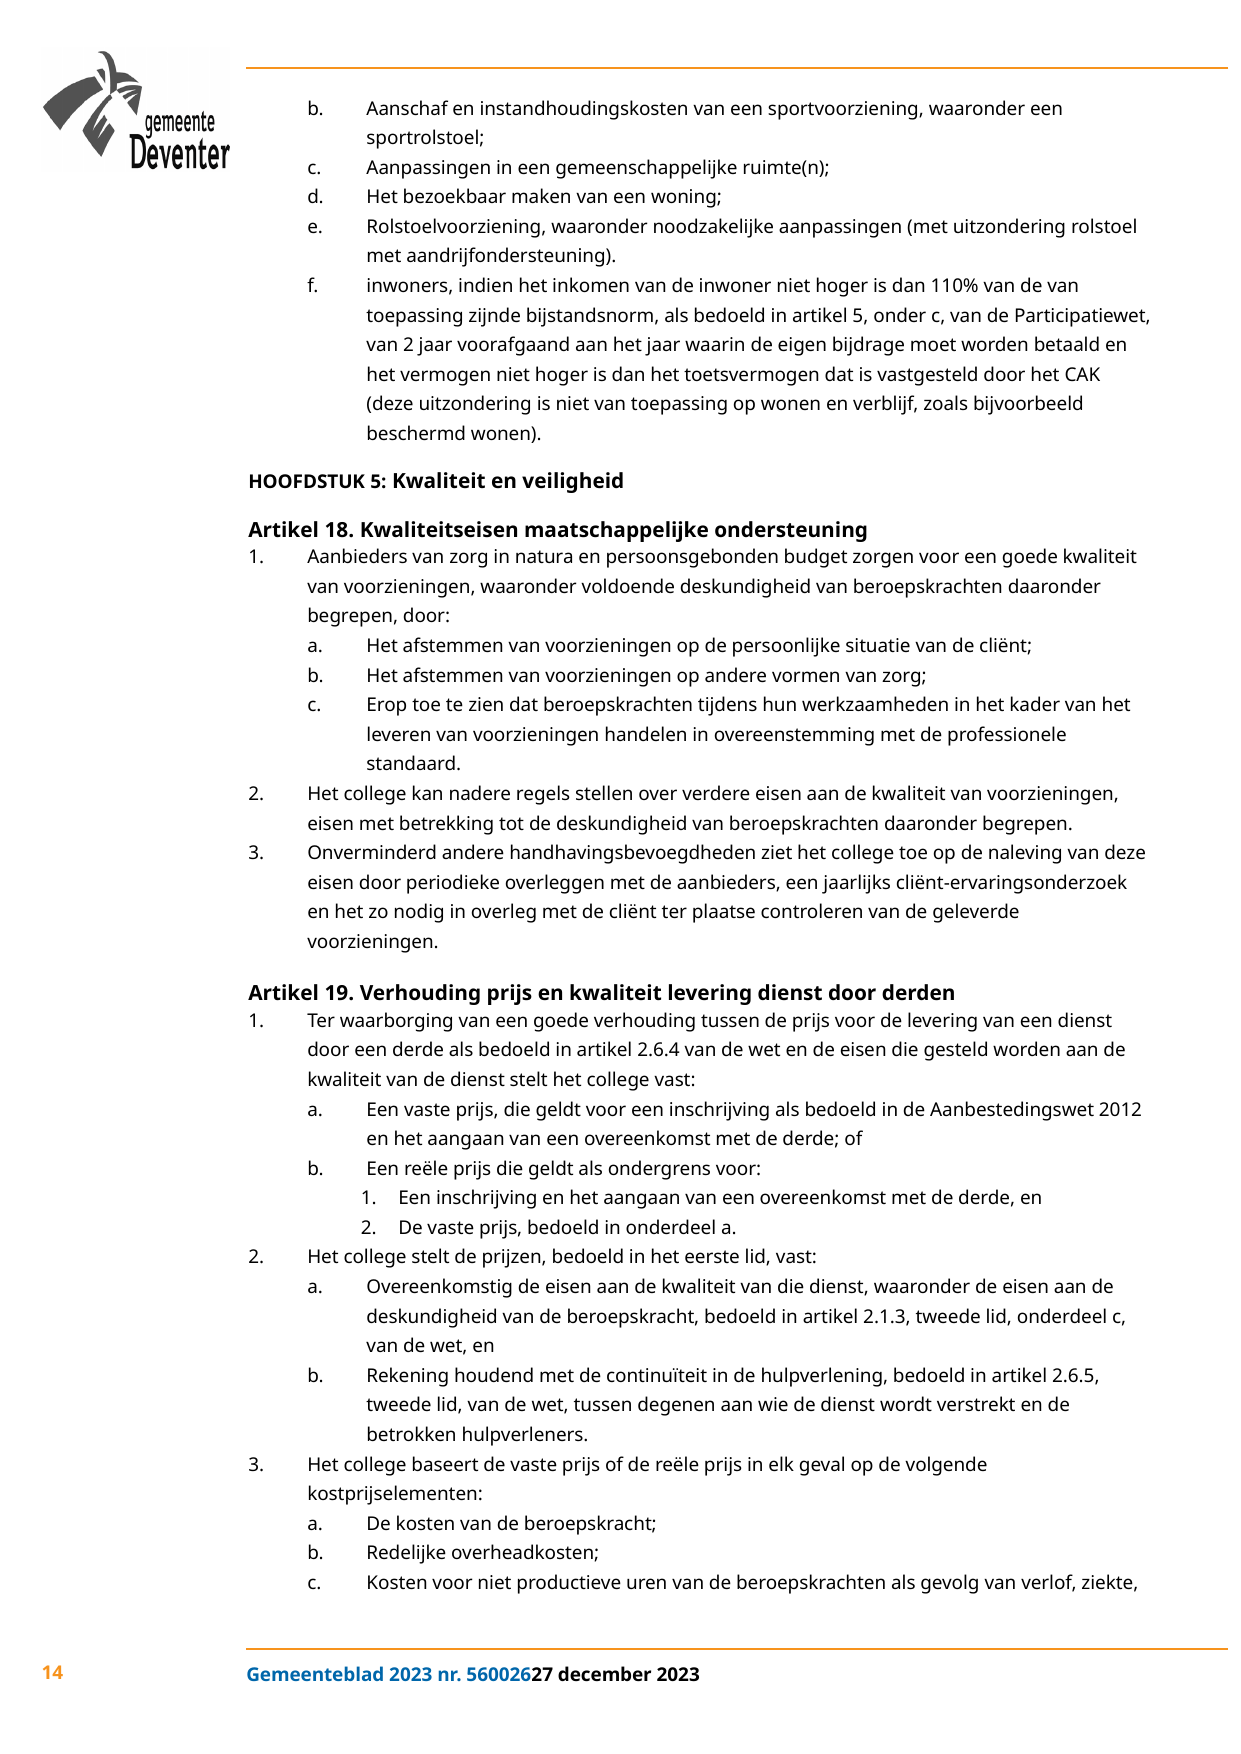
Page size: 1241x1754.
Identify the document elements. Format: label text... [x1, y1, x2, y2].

list Aanbieders van zorg in natura en persoonsgebonden budget zorgen voor een goede kwaliteit van voorzieningen, waaronder voldoende deskundigheid van beroepskrachten daaronder begrepen, door: [248, 543, 1152, 628]
list Een inschrijving en het aangaan van een overeenkomst met de derde, en [361, 1184, 1152, 1210]
list Overeenkomstig de eisen aan de kwaliteit van die dienst, waaronder de eisen aan de deskundigheid van de beroepskracht, bedoeld in artikel 2.1.3, tweede lid, onderdeel c, van de wet, en [307, 1273, 1152, 1358]
list Een vaste prijs, die geldt voor een inschrijving als bedoeld in de Aanbestedingswet 2012 en het aangaan van een overeenkomst met de derde; of [307, 1096, 1152, 1151]
text Artikel 19. Verhouding prijs en kwaliteit levering dienst door derden [248, 978, 1152, 1007]
list Het bezoekbaar maken van een woning; [307, 183, 1152, 209]
list Het college stelt de prijzen, bedoeld in het eerste lid, vast: [248, 1244, 1152, 1269]
text Artikel 18. Kwaliteitseisen maatschappelijke ondersteuning [248, 515, 1152, 543]
list Kosten voor niet productieve uren van de beroepskrachten als gevolg van verlof, ziekte, [307, 1569, 1152, 1595]
list Rolstoelvoorziening, waaronder noodzakelijke aanpassingen (met uitzondering rolstoel met aandrijfondersteuning). [307, 213, 1152, 268]
list Het afstemmen van voorzieningen op andere vormen van zorg; [307, 662, 1152, 688]
list Redelijke overheadkosten; [307, 1539, 1152, 1565]
list Ter waarborging van een goede verhouding tussen de prijs voor de levering van een dienst door een derde als bedoeld in artikel 2.6.4 van de wet en de eisen die gesteld worden aan de kwaliteit van de dienst stelt het college vast: [248, 1007, 1152, 1092]
picture [41, 47, 231, 172]
list Erop toe te zien dat beroepskrachten tijdens hun werkzaamheden in het kader van het leveren van voorzieningen handelen in overeenstemming met de professionele standaard. [307, 691, 1152, 776]
list Rekening houdend met de continuïteit in de hulpverlening, bedoeld in artikel 2.6.5, tweede lid, van de wet, tussen degenen aan wie de dienst wordt verstrekt en de betrokken hulpverleners. [307, 1362, 1152, 1447]
list Het afstemmen van voorzieningen op de persoonlijke situatie van de cliënt; [307, 632, 1152, 658]
list Een reële prijs die geldt als ondergrens voor: [307, 1155, 1152, 1181]
list inwoners, indien het inkomen van de inwoner niet hoger is dan 110% van de van toepassing zijnde bijstandsnorm, als bedoeld in artikel 5, onder c, van de Participatiewet, van 2 jaar voorafgaand aan het jaar waarin de eigen bijdrage moet worden betaald en het vermogen niet hoger is dan het toetsvermogen dat is vastgesteld door het CAK (deze uitzondering is niet van toepassing op wonen en verblijf, zoals bijvoorbeeld beschermd wonen). [307, 272, 1152, 446]
list Aanschaf en instandhoudingskosten van een sportvoorziening, waaronder een sportrolstoel; [307, 95, 1152, 150]
list Het college kan nadere regels stellen over verdere eisen aan de kwaliteit van voorzieningen, eisen met betrekking tot de deskundigheid van beroepskrachten daaronder begrepen. [248, 780, 1152, 836]
list Onverminderd andere handhavingsbevoegdheden ziet het college toe op de naleving van deze eisen door periodieke overleggen met de aanbieders, een jaarlijks cliënt-ervaringsonderzoek en het zo nodig in overleg met de cliënt ter plaatse controleren van de geleverde voorzieningen. [248, 839, 1152, 954]
list Het college baseert de vaste prijs of de reële prijs in elk geval op de volgende kostprijselementen: [248, 1451, 1152, 1506]
text HOOFDSTUK 5: Kwaliteit en veiligheid [248, 466, 1152, 494]
list De kosten van de beroepskracht; [307, 1510, 1152, 1536]
list De vaste prijs, bedoeld in onderdeel a. [361, 1214, 1152, 1240]
list Aanpassingen in een gemeenschappelijke ruimte(n); [307, 154, 1152, 180]
